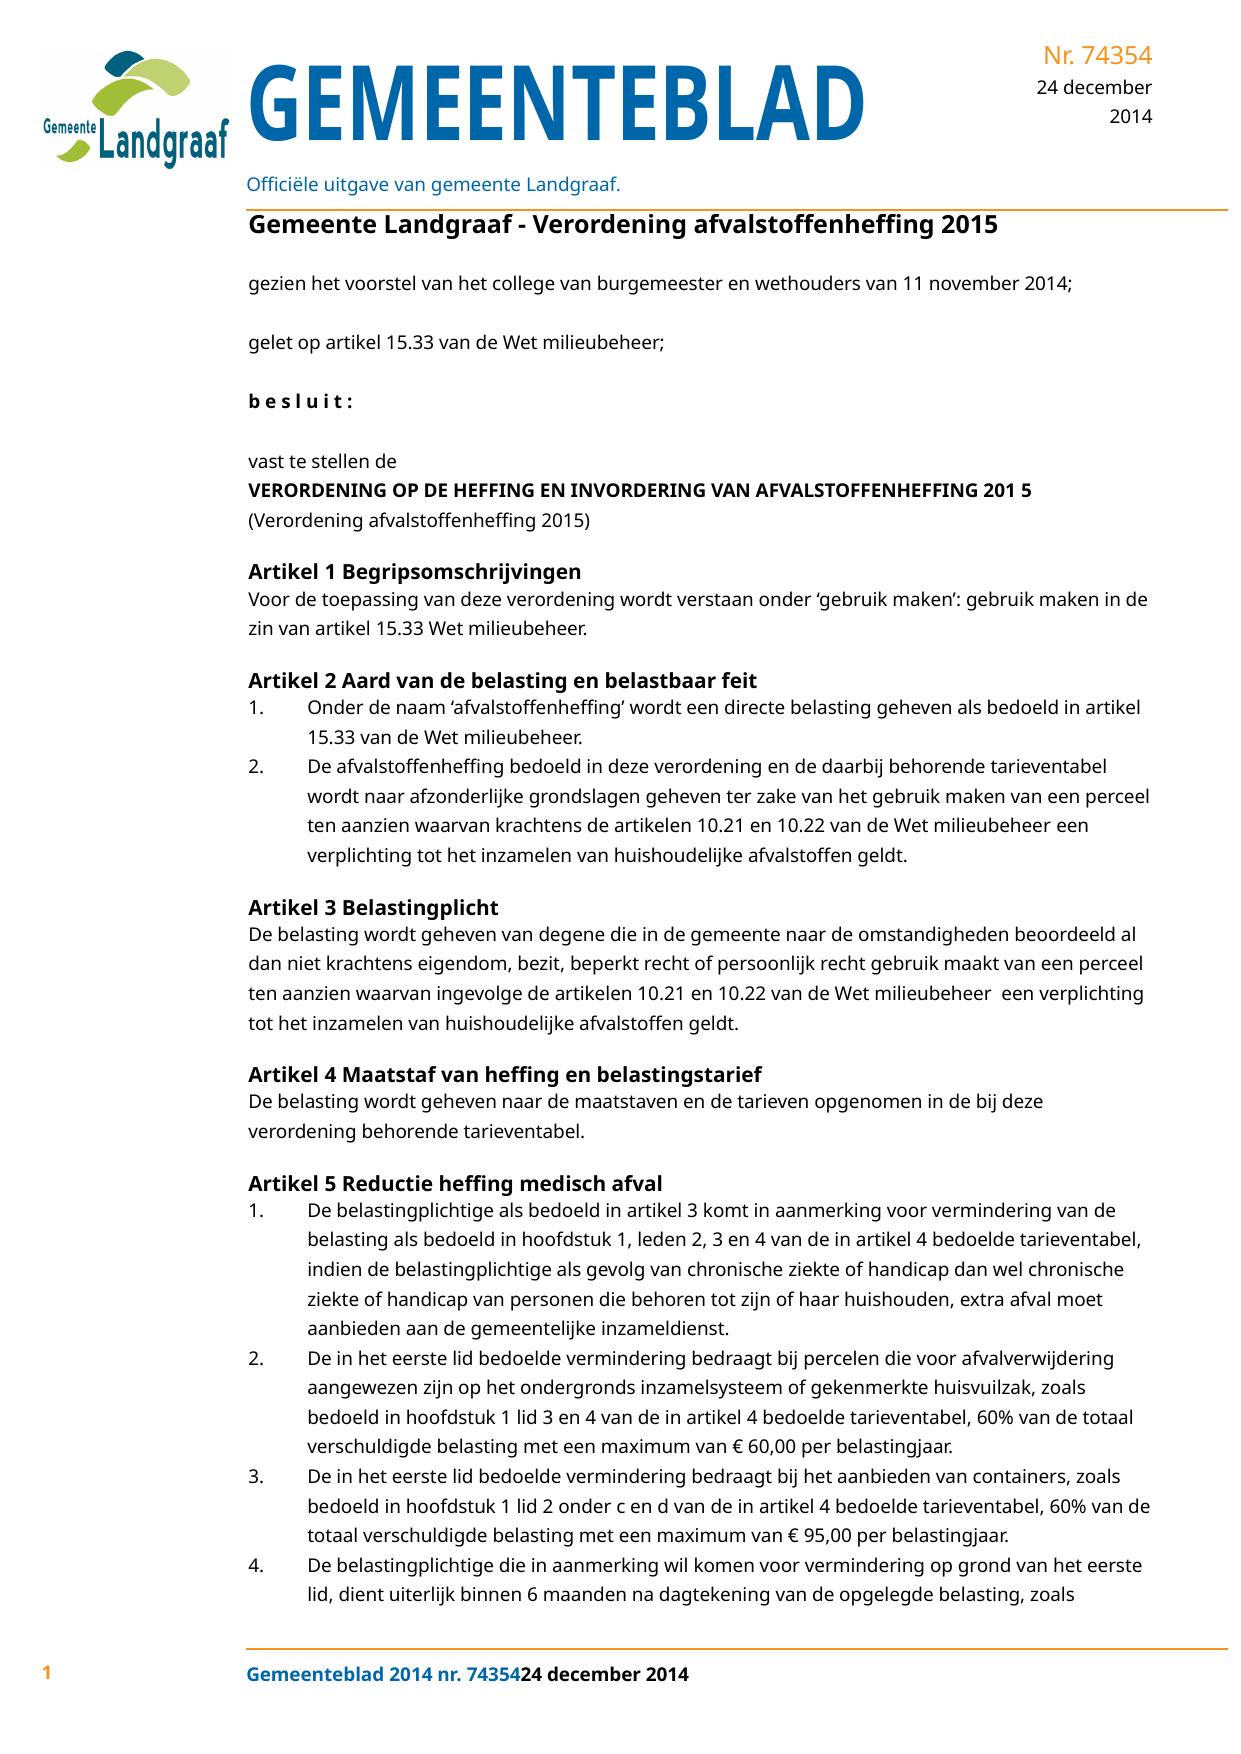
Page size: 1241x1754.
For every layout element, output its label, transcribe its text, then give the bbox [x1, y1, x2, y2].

text Artikel 4 Maatstaf van heffing en belastingstarief [248, 1060, 1152, 1089]
list Onder de naam ‘afvalstoffenheffing’ wordt een directe belasting geheven als bedoeld in artikel 15.33 van de Wet milieubeheer. [248, 694, 1152, 749]
text Artikel 1 Begripsomschrijvingen [248, 557, 1152, 586]
list De belastingplichtige die in aanmerking wil komen voor vermindering op grond van het eerste lid, dient uiterlijk binnen 6 maanden na dagtekening van de opgelegde belasting, zoals [248, 1552, 1152, 1607]
text Artikel 3 Belastingplicht [248, 893, 1152, 921]
picture [41, 47, 231, 172]
text Gemeente Landgraaf - Verordening afvalstoffenheffing 2015 [248, 211, 1152, 241]
text De belasting wordt geheven van degene die in de gemeente naar de omstandigheden beoordeeld al dan niet krachtens eigendom, bezit, beperkt recht of persoonlijk recht gebruik maakt van een perceel ten aanzien waarvan ingevolge de artikelen 10.21 en 10.22 van de Wet milieubeheer een verplichting tot het inzamelen van huishoudelijke afvalstoffen geldt. [248, 921, 1152, 1036]
text gelet op artikel 15.33 van de Wet milieubeheer; [248, 329, 1152, 355]
text Artikel 5 Reductie heffing medisch afval [248, 1169, 1152, 1197]
text Voor de toepassing van deze verordening wordt verstaan onder ‘gebruik maken’: gebruik maken in de zin van artikel 15.33 Wet milieubeheer. [248, 586, 1152, 641]
text b e s l u i t : [248, 389, 1152, 414]
text De belasting wordt geheven naar de maatstaven en de tarieven opgenomen in de bij deze verordening behorende tarieventabel. [248, 1089, 1152, 1144]
text gezien het voorstel van het college van burgemeester en wethouders van 11 november 2014; [248, 270, 1152, 296]
list De afvalstoffenheffing bedoeld in deze verordening en de daarbij behorende tarieventabel wordt naar afzonderlijke grondslagen geheven ter zake van het gebruik maken van een perceel ten aanzien waarvan krachtens de artikelen 10.21 en 10.22 van de Wet milieubeheer een verplichting tot het inzamelen van huishoudelijke afvalstoffen geldt. [248, 753, 1152, 868]
list De in het eerste lid bedoelde vermindering bedraagt bij het aanbieden van containers, zoals bedoeld in hoofdstuk 1 lid 2 onder c en d van de in artikel 4 bedoelde tarieventabel, 60% van de totaal verschuldigde belasting met een maximum van € 95,00 per belastingjaar. [248, 1463, 1152, 1548]
list De belastingplichtige als bedoeld in artikel 3 komt in aanmerking voor vermindering van de belasting als bedoeld in hoofdstuk 1, leden 2, 3 en 4 van de in artikel 4 bedoelde tarieventabel, indien de belastingplichtige als gevolg van chronische ziekte of handicap dan wel chronische ziekte of handicap van personen die behoren tot zijn of haar huishouden, extra afval moet aanbieden aan de gemeentelijke inzameldienst. [248, 1197, 1152, 1341]
text vast te stellen de [248, 448, 1152, 473]
text Artikel 2 Aard van de belasting en belastbaar feit [248, 666, 1152, 694]
text (Verordening afvalstoffenheffing 2015) [248, 507, 1152, 533]
list De in het eerste lid bedoelde vermindering bedraagt bij percelen die voor afvalverwijdering aangewezen zijn op het ondergronds inzamelsysteem of gekenmerkte huisvuilzak, zoals bedoeld in hoofdstuk 1 lid 3 en 4 van de in artikel 4 bedoelde tarieventabel, 60% van de totaal verschuldigde belasting met een maximum van € 60,00 per belastingjaar. [248, 1345, 1152, 1459]
text VERORDENING OP DE HEFFING EN INVORDERING VAN AFVALSTOFFENHEFFING 201 5 [248, 477, 1152, 503]
